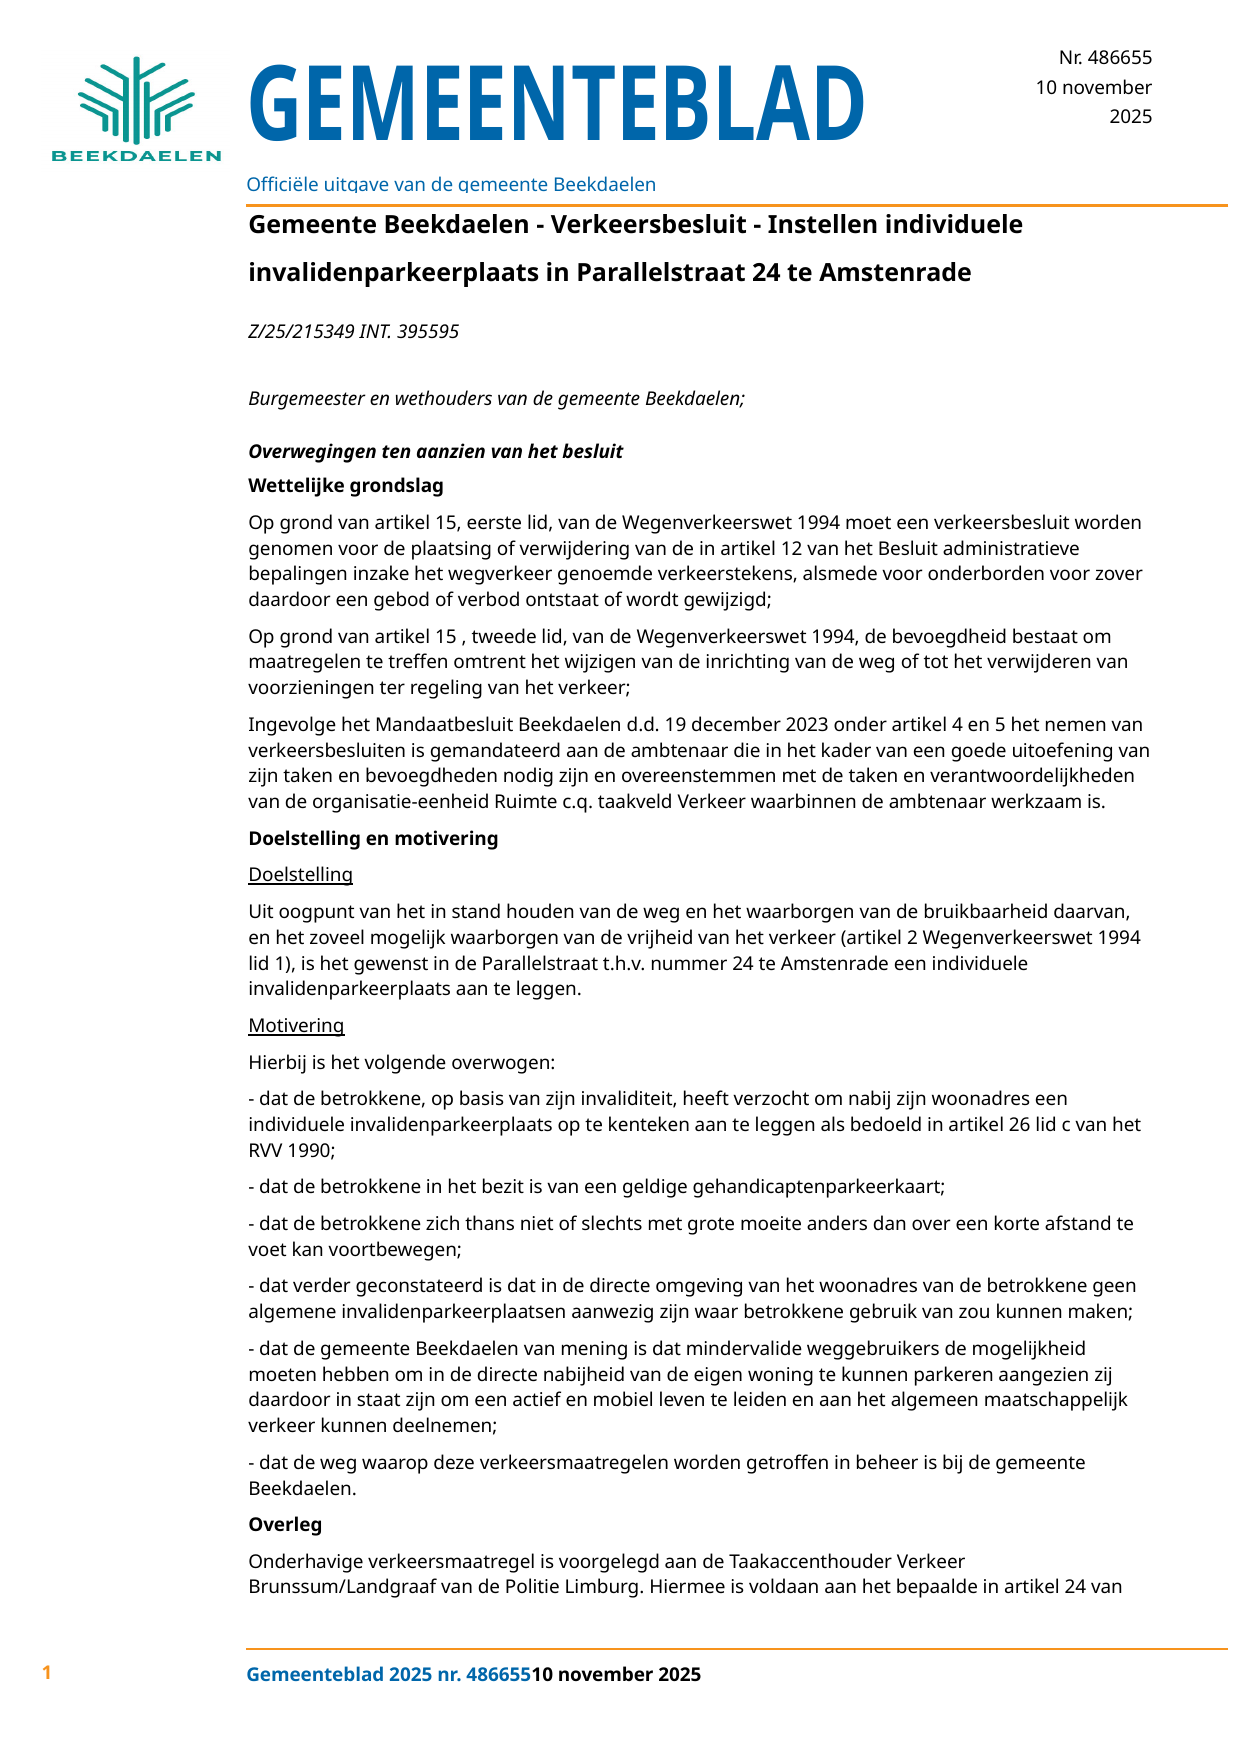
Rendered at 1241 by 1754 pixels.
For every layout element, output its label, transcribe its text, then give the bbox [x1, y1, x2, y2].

text Overwegingen ten aanzien van het besluit [248, 438, 1152, 464]
text Ingevolge het Mandaatbesluit Beekdaelen d.d. 19 december 2023 onder artikel 4 en 5 het nemen van verkeersbesluiten is gemandateerd aan de ambtenaar die in het kader van een goede uitoefening van zijn taken en bevoegdheden nodig zijn en overeenstemmen met de taken en verantwoordelijkheden van de organisatie-eenheid Ruimte c.q. taakveld Verkeer waarbinnen de ambtenaar werkzaam is. [248, 711, 1152, 814]
text Doelstelling [248, 862, 1152, 887]
text Gemeente Beekdaelen - Verkeersbesluit - Instellen individuele invalidenparkeerplaats in Parallelstraat 24 te Amstenrade [248, 207, 1152, 288]
text - dat de weg waarop deze verkeersmaatregelen worden getroffen in beheer is bij de gemeente Beekdaelen. [248, 1449, 1152, 1500]
picture [41, 47, 231, 172]
text Doelstelling en motivering [248, 825, 1152, 851]
text - dat de gemeente Beekdaelen van mening is dat mindervalide weggebruikers de mogelijkheid moeten hebben om in de directe nabijheid van de eigen woning te kunnen parkeren aangezien zij daardoor in staat zijn om een actief en mobiel leven te leiden en aan het algemeen maatschappelijk verkeer kunnen deelnemen; [248, 1335, 1152, 1438]
text Overleg [248, 1511, 1152, 1537]
text - dat verder geconstateerd is dat in de directe omgeving van het woonadres van de betrokkene geen algemene invalidenparkeerplaatsen aanwezig zijn waar betrokkene gebruik van zou kunnen maken; [248, 1273, 1152, 1324]
text Op grond van artikel 15 , tweede lid, van de Wegenverkeerswet 1994, de bevoegdheid bestaat om maatregelen te treffen omtrent het wijzigen van de inrichting van de weg of tot het verwijderen van voorzieningen ter regeling van het verkeer; [248, 623, 1152, 700]
text Op grond van artikel 15, eerste lid, van de Wegenverkeerswet 1994 moet een verkeersbesluit worden genomen voor de plaatsing of verwijdering van de in artikel 12 van het Besluit administratieve bepalingen inzake het wegverkeer genoemde verkeerstekens, alsmede voor onderborden voor zover daardoor een gebod of verbod ontstaat of wordt gewijzigd; [248, 509, 1152, 612]
text Wettelijke grondslag [248, 472, 1152, 498]
text - dat de betrokkene, op basis van zijn invaliditeit, heeft verzocht om nabij zijn woonadres een individuele invalidenparkeerplaats op te kenteken aan te leggen als bedoeld in artikel 26 lid c van het RVV 1990; [248, 1086, 1152, 1163]
text Z/25/215349 INT. 395595 [248, 318, 1152, 344]
text - dat de betrokkene zich thans niet of slechts met grote moeite anders dan over een korte afstand te voet kan voortbewegen; [248, 1210, 1152, 1262]
text Hierbij is het volgende overwogen: [248, 1049, 1152, 1074]
text Uit oogpunt van het in stand houden van de weg en het waarborgen van de bruikbaarheid daarvan, en het zoveel mogelijk waarborgen van de vrijheid van het verkeer (artikel 2 Wegenverkeerswet 1994 lid 1), is het gewenst in de Parallelstraat t.h.v. nummer 24 te Amstenrade een individuele invalidenparkeerplaats aan te leggen. [248, 898, 1152, 1001]
text Burgemeester en wethouders van de gemeente Beekdaelen; [248, 386, 1152, 411]
text Onderhavige verkeersmaatregel is voorgelegd aan de Taakaccenthouder Verkeer Brunssum/Landgraaf van de Politie Limburg. Hiermee is voldaan aan het bepaalde in artikel 24 van [248, 1548, 1152, 1599]
text Motivering [248, 1012, 1152, 1038]
text - dat de betrokkene in het bezit is van een geldige gehandicaptenparkeerkaart; [248, 1174, 1152, 1199]
